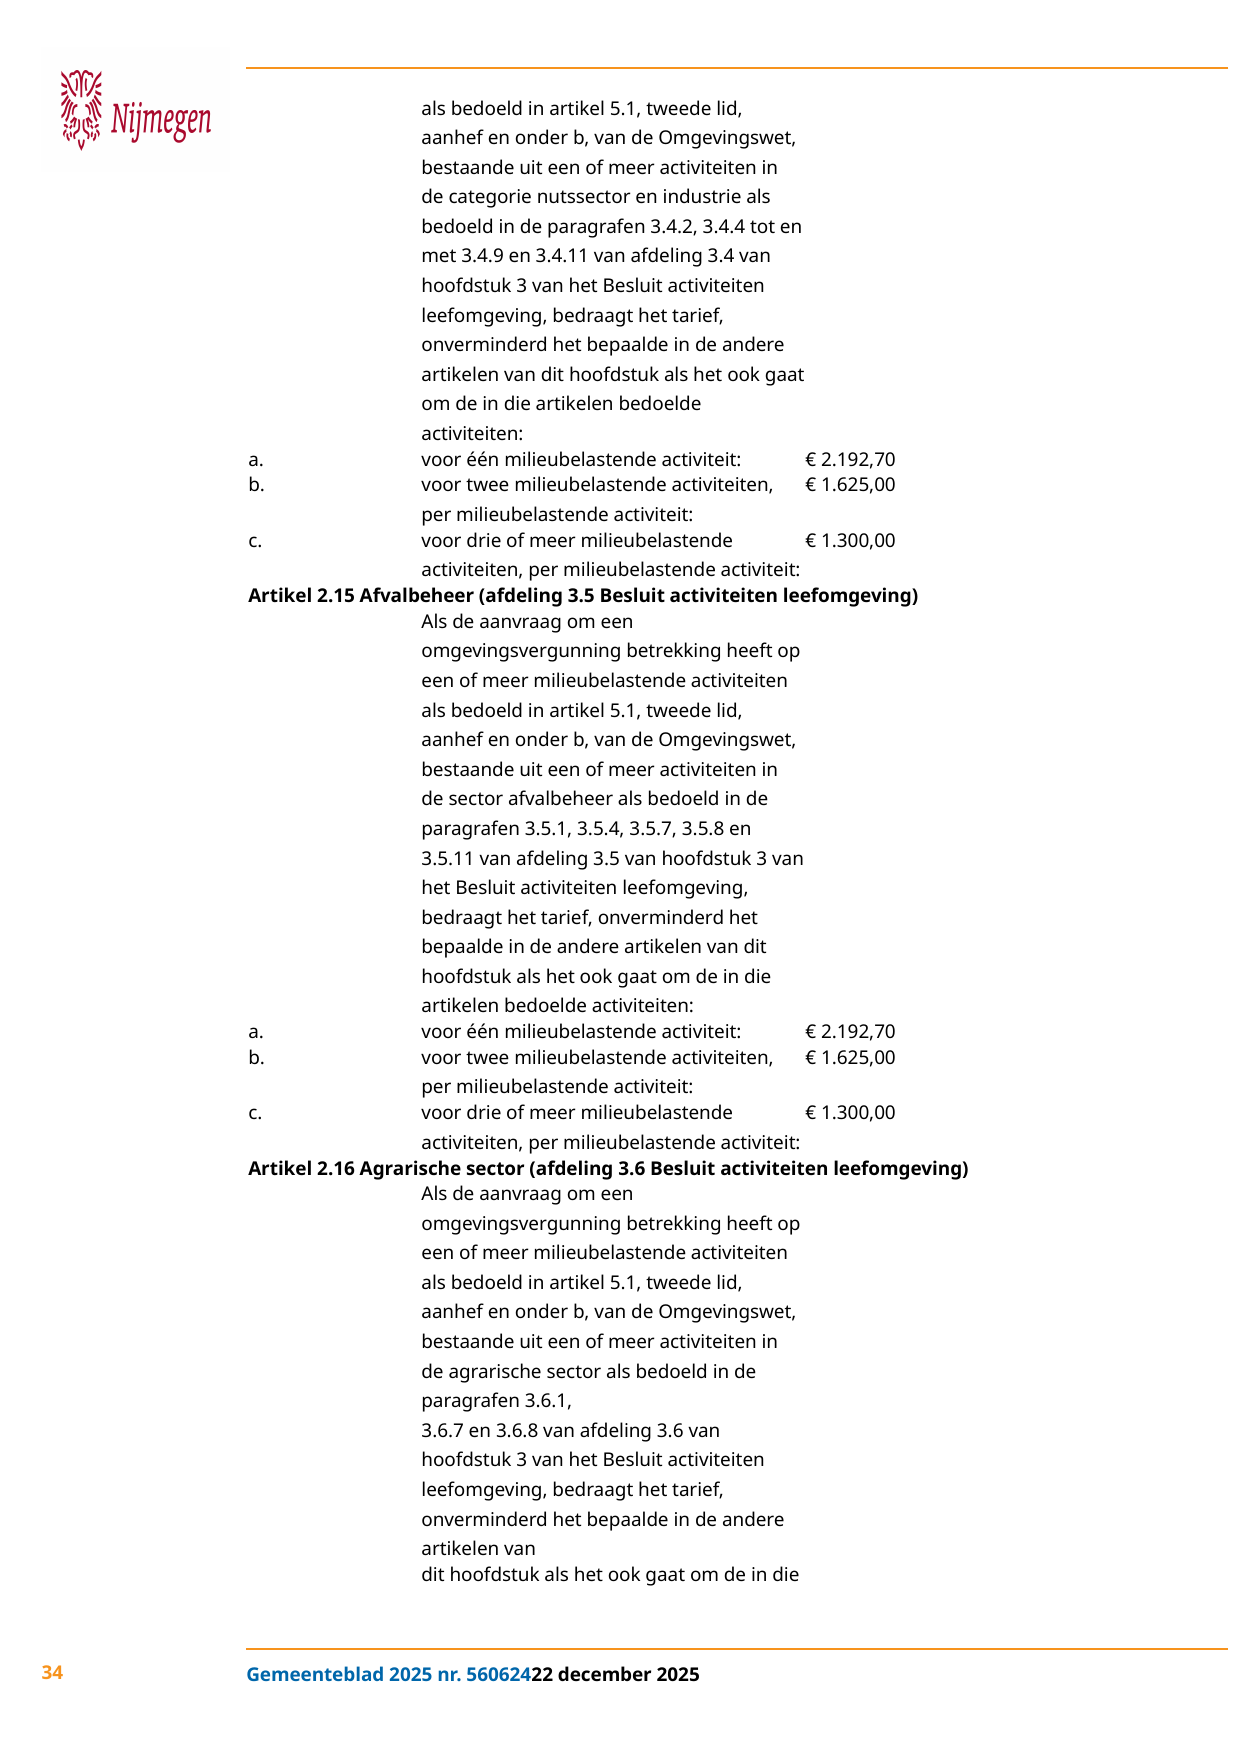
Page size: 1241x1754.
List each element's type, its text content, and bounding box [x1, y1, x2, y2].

table_cell [979, 1561, 1152, 1587]
table_cell € 2.192,70 [805, 1018, 978, 1044]
table_cell [248, 608, 421, 1018]
table_cell b. [248, 1044, 421, 1099]
table_cell € 1.625,00 [805, 472, 978, 527]
table_cell voor twee milieubelastende activiteiten, per milieubelastende activiteit: [421, 1044, 805, 1099]
table_cell [979, 1155, 1152, 1180]
table_cell voor twee milieubelastende activiteiten, per milieubelastende activiteit: [421, 472, 805, 527]
table_cell [248, 1180, 421, 1561]
table_cell [979, 1180, 1152, 1561]
table_cell [979, 1099, 1152, 1155]
table_cell [979, 1018, 1152, 1044]
table_cell € 1.625,00 [805, 1044, 978, 1099]
table_cell [979, 95, 1152, 446]
table_cell Artikel 2.15 Afvalbeheer (afdeling 3.5 Besluit activiteiten leefomgeving) [248, 582, 978, 608]
table_cell [248, 95, 421, 446]
table_cell [805, 95, 978, 446]
table_cell € 1.300,00 [805, 527, 978, 582]
table_cell [979, 1044, 1152, 1099]
picture [41, 47, 231, 172]
table_cell c. [248, 1099, 421, 1155]
table_cell voor drie of meer milieubelastende activiteiten, per milieubelastende activiteit: [421, 1099, 805, 1155]
table_cell Artikel 2.16 Agrarische sector (afdeling 3.6 Besluit activiteiten leefomgeving) [248, 1155, 978, 1180]
table_cell a. [248, 1018, 421, 1044]
table_cell € 2.192,70 [805, 446, 978, 472]
table_cell als bedoeld in artikel 5.1, tweede lid, aanhef en onder b, van de Omgevingswet, bestaande uit een of meer activiteiten in de categorie nutssector en industrie als bedoeld in de paragrafen 3.4.2, 3.4.4 tot en met 3.4.9 en 3.4.11 van afdeling 3.4 van hoofdstuk 3 van het Besluit activiteiten leefomgeving, bedraagt het tarief, onverminderd het bepaalde in de andere artikelen van dit hoofdstuk als het ook gaat om de in die artikelen bedoelde activiteiten: [421, 95, 805, 446]
table_cell [979, 582, 1152, 608]
table_cell voor één milieubelastende activiteit: [421, 446, 805, 472]
table_cell [248, 1561, 421, 1587]
table_cell voor drie of meer milieubelastende activiteiten, per milieubelastende activiteit: [421, 527, 805, 582]
table_cell dit hoofdstuk als het ook gaat om de in die [421, 1561, 805, 1587]
table_cell Als de aanvraag om een omgevingsvergunning betrekking heeft op een of meer milieubelastende activiteiten als bedoeld in artikel 5.1, tweede lid, aanhef en onder b, van de Omgevingswet, bestaande uit een of meer activiteiten in de agrarische sector als bedoeld in de paragrafen 3.6.1, 3.6.7 en 3.6.8 van afdeling 3.6 van hoofdstuk 3 van het Besluit activiteiten leefomgeving, bedraagt het tarief, onverminderd het bepaalde in de andere artikelen van [421, 1180, 805, 1561]
table_cell [979, 472, 1152, 527]
table_cell [805, 608, 978, 1018]
table_cell c. [248, 527, 421, 582]
table_cell Als de aanvraag om een omgevingsvergunning betrekking heeft op een of meer milieubelastende activiteiten als bedoeld in artikel 5.1, tweede lid, aanhef en onder b, van de Omgevingswet, bestaande uit een of meer activiteiten in de sector afvalbeheer als bedoeld in de paragrafen 3.5.1, 3.5.4, 3.5.7, 3.5.8 en 3.5.11 van afdeling 3.5 van hoofdstuk 3 van het Besluit activiteiten leefomgeving, bedraagt het tarief, onverminderd het bepaalde in de andere artikelen van dit hoofdstuk als het ook gaat om de in die artikelen bedoelde activiteiten: [421, 608, 805, 1018]
table_cell voor één milieubelastende activiteit: [421, 1018, 805, 1044]
table_cell [979, 446, 1152, 472]
table_cell [979, 527, 1152, 582]
table_cell a. [248, 446, 421, 472]
table_cell € 1.300,00 [805, 1099, 978, 1155]
table_cell [805, 1180, 978, 1561]
table_cell [805, 1561, 978, 1587]
table_cell [979, 608, 1152, 1018]
table_cell b. [248, 472, 421, 527]
